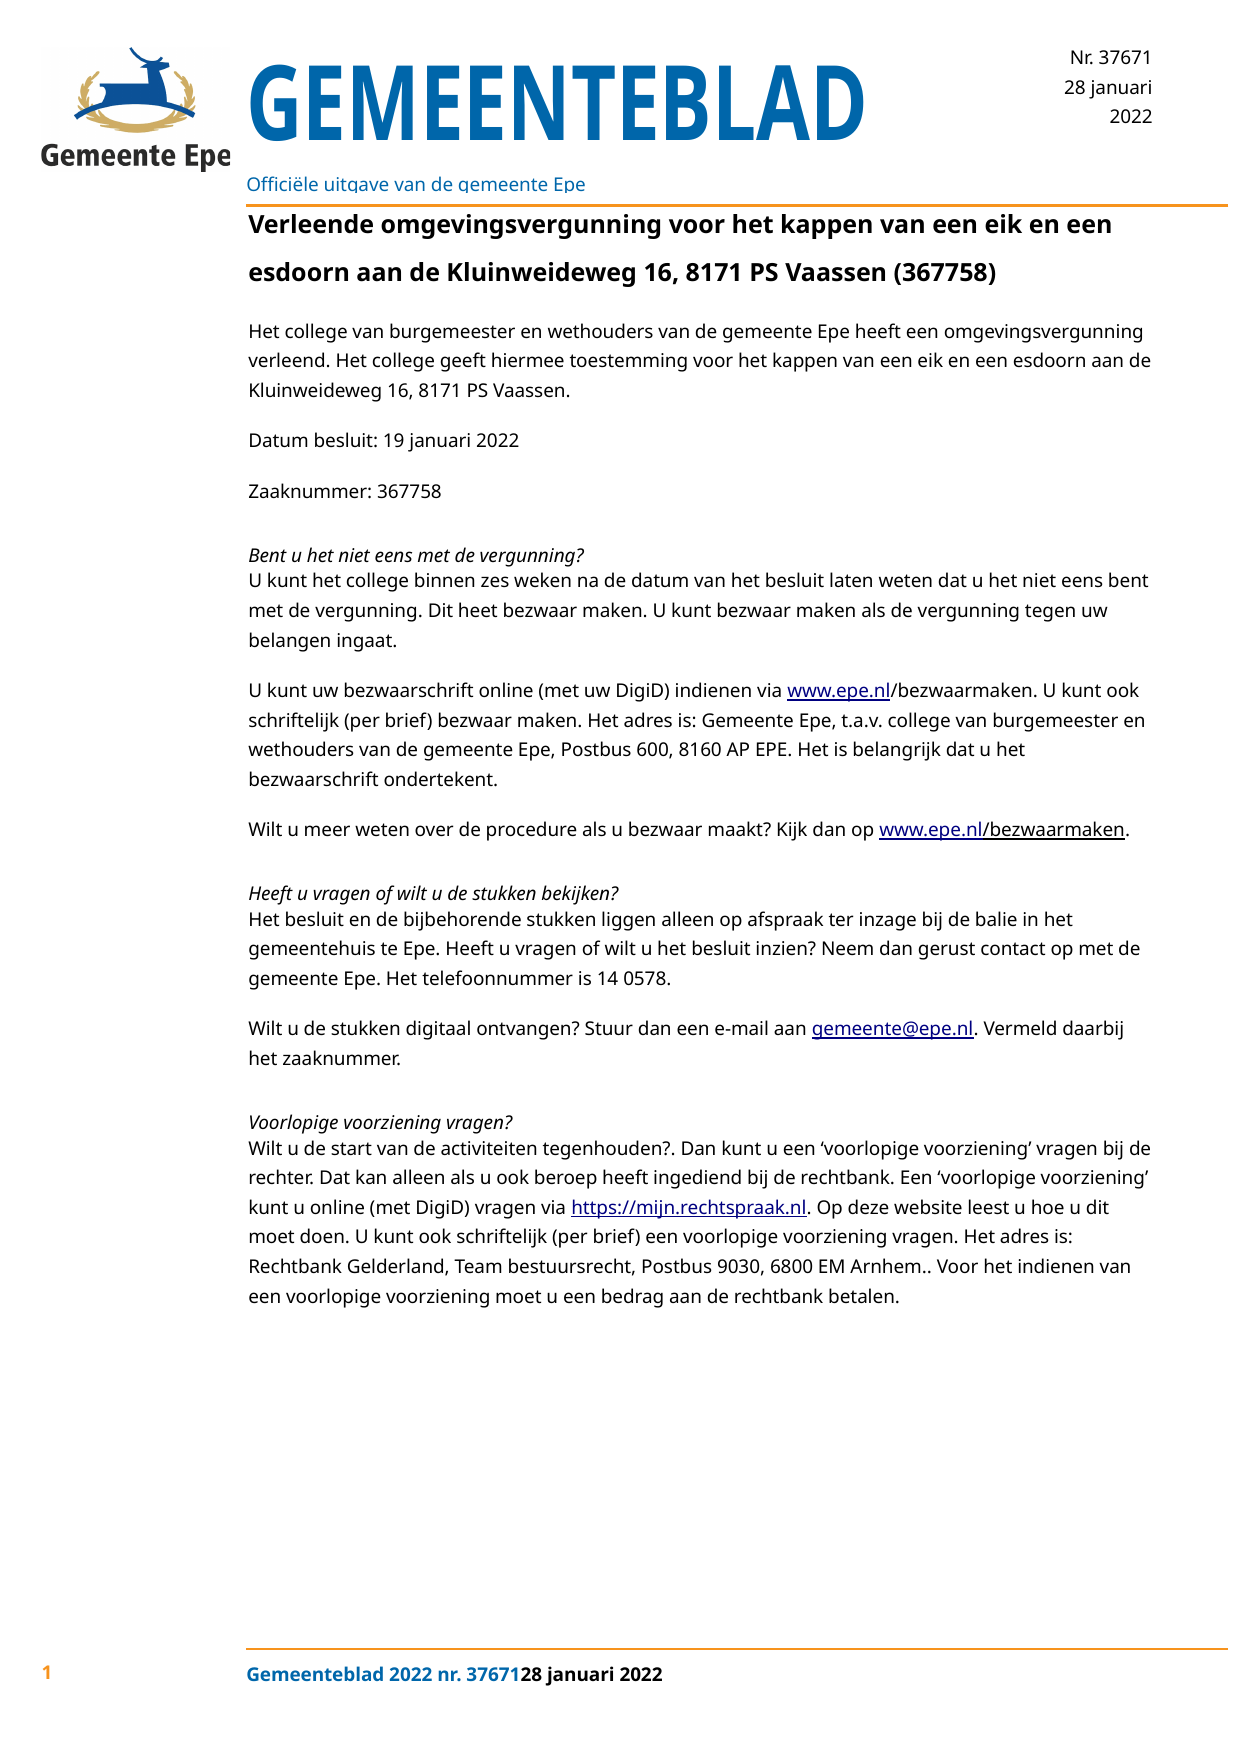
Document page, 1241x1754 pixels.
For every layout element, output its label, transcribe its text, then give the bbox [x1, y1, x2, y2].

text Heeft u vragen of wilt u de stukken bekijken? [248, 880, 1152, 906]
text U kunt het college binnen zes weken na de datum van het besluit laten weten dat u het niet eens bent met de vergunning. Dit heet bezwaar maken. U kunt bezwaar maken als de vergunning tegen uw belangen ingaat. [248, 568, 1152, 652]
text U kunt uw bezwaarschrift online (met uw DigiD) indienen via www.epe.nl/bezwaarmaken. U kunt ook schriftelijk (per brief) bezwaar maken. Het adres is: Gemeente Epe, t.a.v. college van burgemeester en wethouders van de gemeente Epe, Postbus 600, 8160 AP EPE. Het is belangrijk dat u het bezwaarschrift ondertekent. [248, 677, 1152, 792]
picture [41, 47, 231, 172]
text Zaaknummer: 367758 [248, 478, 1152, 504]
text Wilt u de stukken digitaal ontvangen? Stuur dan een e-mail aan gemeente@epe.nl. Vermeld daarbij het zaaknummer. [248, 1016, 1152, 1071]
text Wilt u de start van de activiteiten tegenhouden?. Dan kunt u een ‘voorlopige voorziening’ vragen bij de rechter. Dat kan alleen als u ook beroep heeft ingediend bij de rechtbank. Een ‘voorlopige voorziening’ kunt u online (met DigiD) vragen via https://mijn.rechtspraak.nl. Op deze website leest u hoe u dit moet doen. U kunt ook schriftelijk (per brief) een voorlopige voorziening vragen. Het adres is: Rechtbank Gelderland, Team bestuursrecht, Postbus 9030, 6800 EM Arnhem.. Voor het indienen van een voorlopige voorziening moet u een bedrag aan de rechtbank betalen. [248, 1135, 1152, 1308]
text Bent u het niet eens met de vergunning? [248, 542, 1152, 568]
text Verleende omgevingsvergunning voor het kappen van een eik en een esdoorn aan de Kluinweideweg 16, 8171 PS Vaassen (367758) [248, 207, 1152, 288]
text Wilt u meer weten over de procedure als u bezwaar maakt? Kijk dan op www.epe.nl/bezwaarmaken. [248, 816, 1152, 842]
text Het college van burgemeester en wethouders van de gemeente Epe heeft een omgevingsvergunning verleend. Het college geeft hiermee toestemming voor het kappen van een eik en een esdoorn aan de Kluinweideweg 16, 8171 PS Vaassen. [248, 318, 1152, 403]
text Het besluit en de bijbehorende stukken liggen alleen op afspraak ter inzage bij de balie in het gemeentehuis te Epe. Heeft u vragen of wilt u het besluit inzien? Neem dan gerust contact op met de gemeente Epe. Het telefoonnummer is 14 0578. [248, 906, 1152, 991]
text Datum besluit: 19 januari 2022 [248, 427, 1152, 453]
text Voorlopige voorziening vragen? [248, 1109, 1152, 1135]
